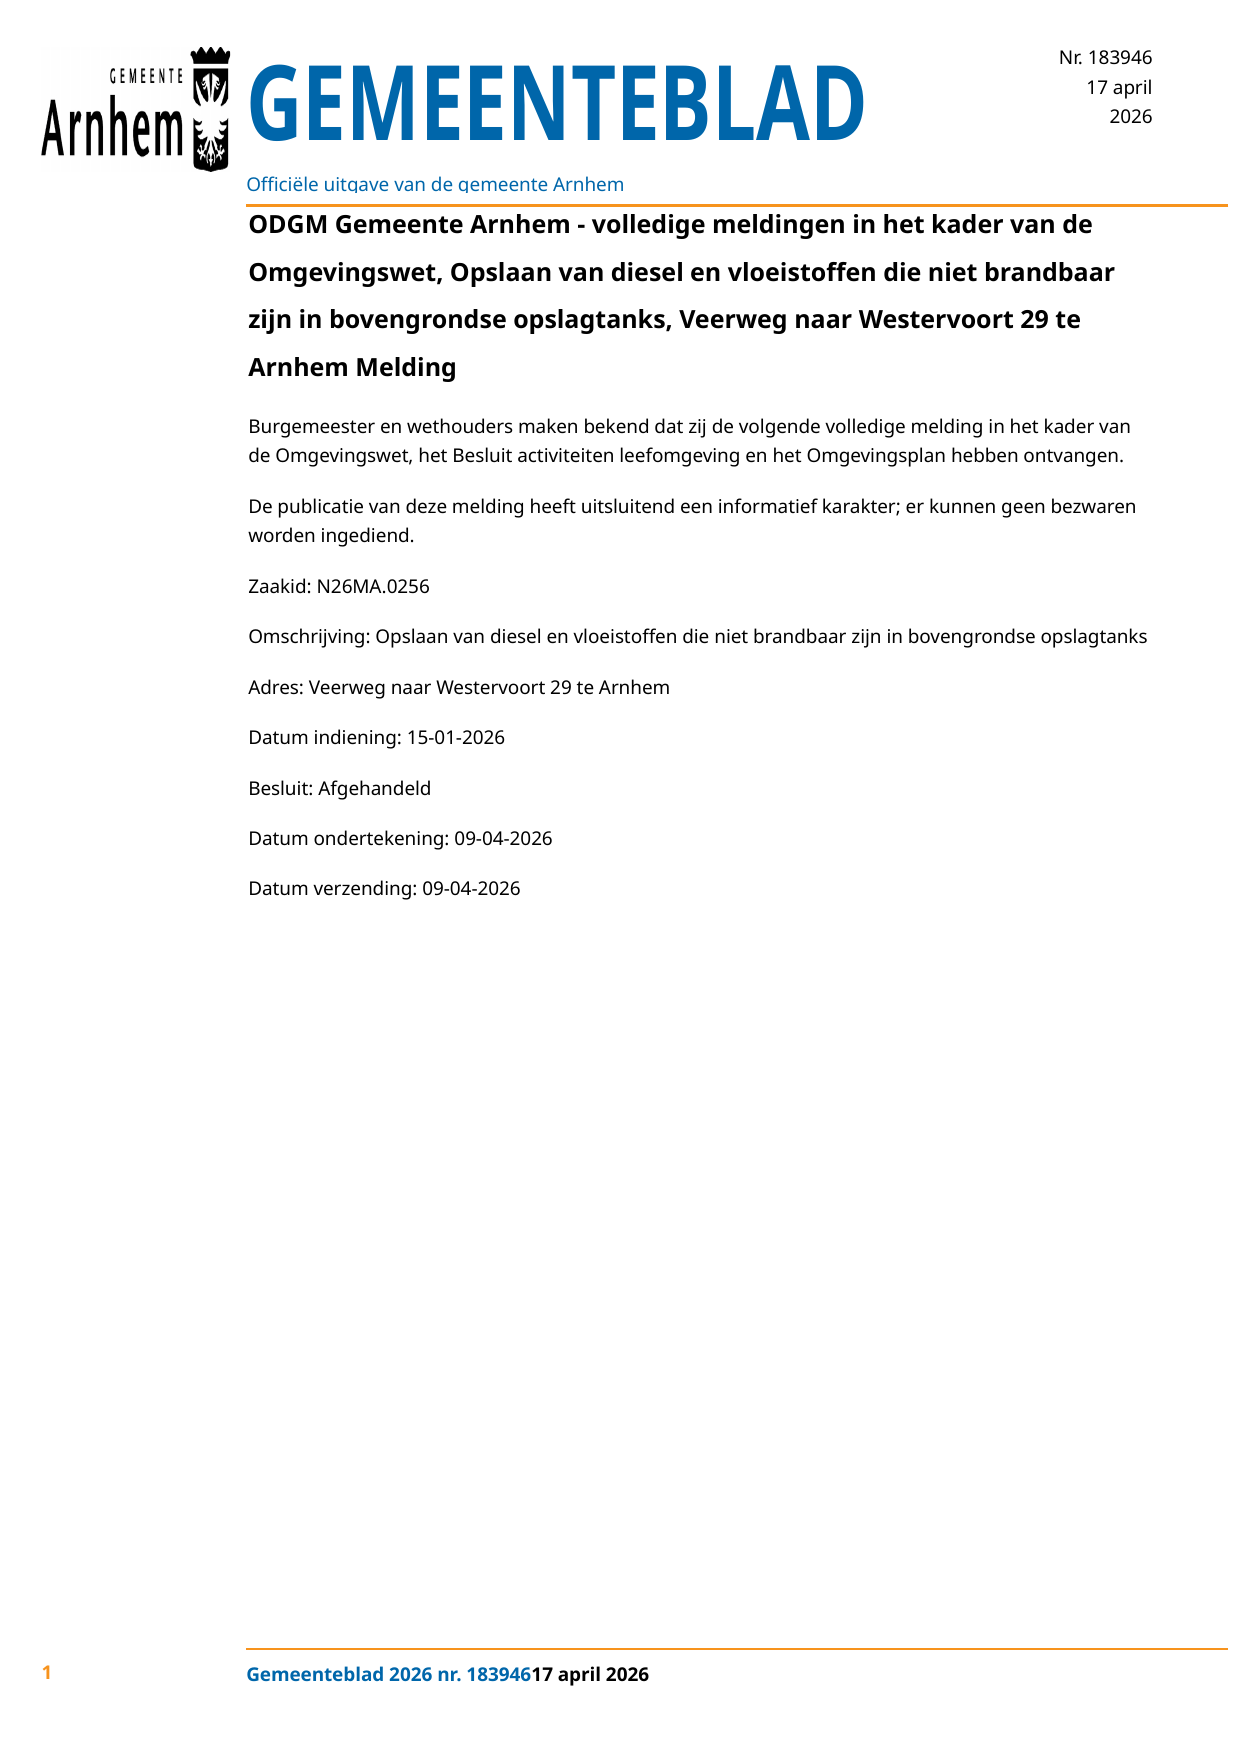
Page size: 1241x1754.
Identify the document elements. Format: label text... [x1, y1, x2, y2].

text De publicatie van deze melding heeft uitsluitend een informatief karakter; er kunnen geen bezwaren worden ingediend. [248, 493, 1152, 548]
text Zaakid: N26MA.0256 [248, 573, 1152, 599]
text Omschrijving: Opslaan van diesel en vloeistoffen die niet brandbaar zijn in bovengrondse opslagtanks [248, 623, 1152, 649]
text ODGM Gemeente Arnhem - volledige meldingen in het kader van de Omgevingswet, Opslaan van diesel en vloeistoffen die niet brandbaar zijn in bovengrondse opslagtanks, Veerweg naar Westervoort 29 te Arnhem Melding [248, 207, 1152, 384]
text Datum indiening: 15-01-2026 [248, 724, 1152, 750]
text Besluit: Afgehandeld [248, 775, 1152, 801]
text Adres: Veerweg naar Westervoort 29 te Arnhem [248, 674, 1152, 700]
text Datum ondertekening: 09-04-2026 [248, 825, 1152, 851]
picture [41, 47, 231, 172]
text Datum verzending: 09-04-2026 [248, 876, 1152, 901]
text Burgemeester en wethouders maken bekend dat zij de volgende volledige melding in het kader van de Omgevingswet, het Besluit activiteiten leefomgeving en het Omgevingsplan hebben ontvangen. [248, 413, 1152, 468]
